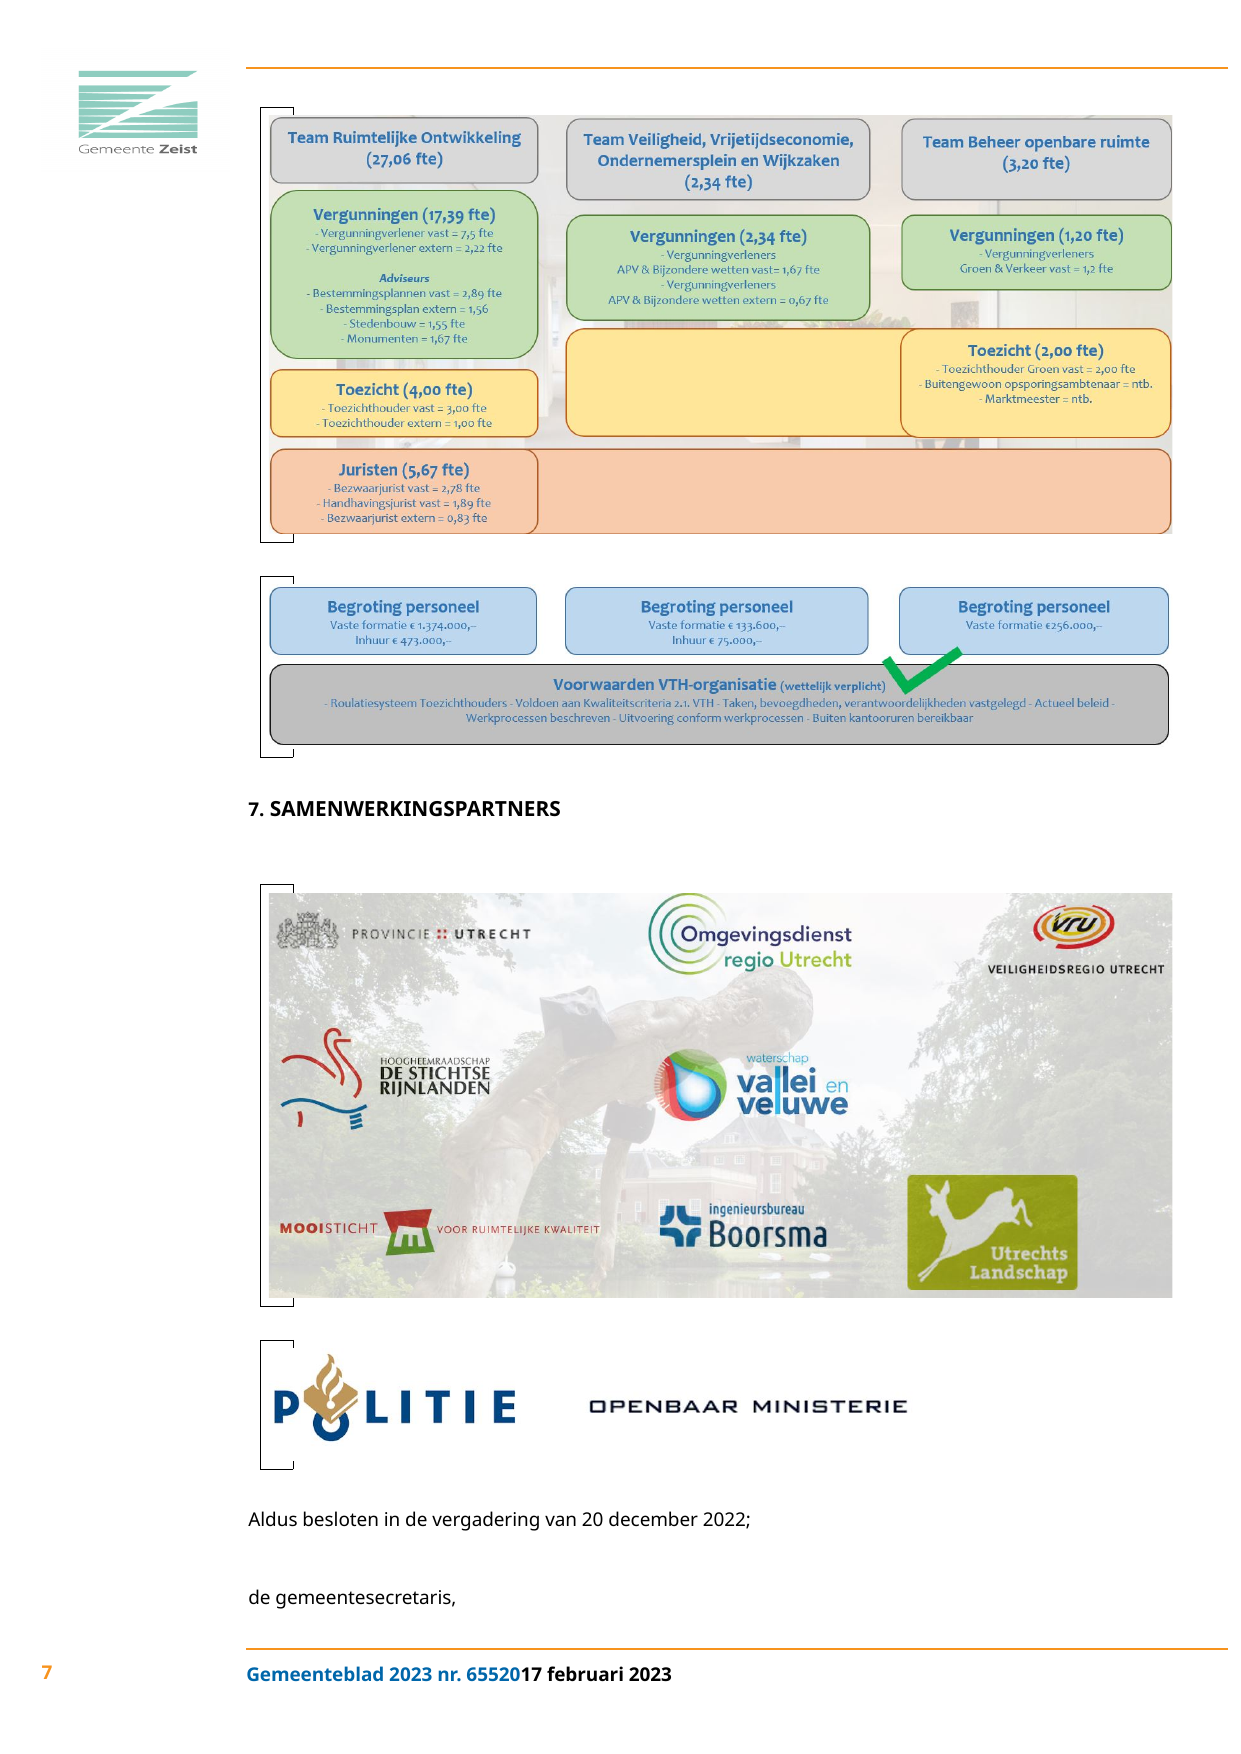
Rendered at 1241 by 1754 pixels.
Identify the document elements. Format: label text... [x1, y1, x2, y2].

picture [268, 115, 1173, 534]
text Aldus besloten in de vergadering van 20 december 2022; [248, 1507, 1152, 1532]
picture [41, 47, 231, 172]
picture [268, 584, 1173, 749]
picture [268, 1348, 919, 1461]
text 7. SAMENWERKINGSPARTNERS [248, 794, 1152, 823]
text de gemeentesecretaris, [248, 1584, 1152, 1609]
picture [268, 893, 1173, 1298]
